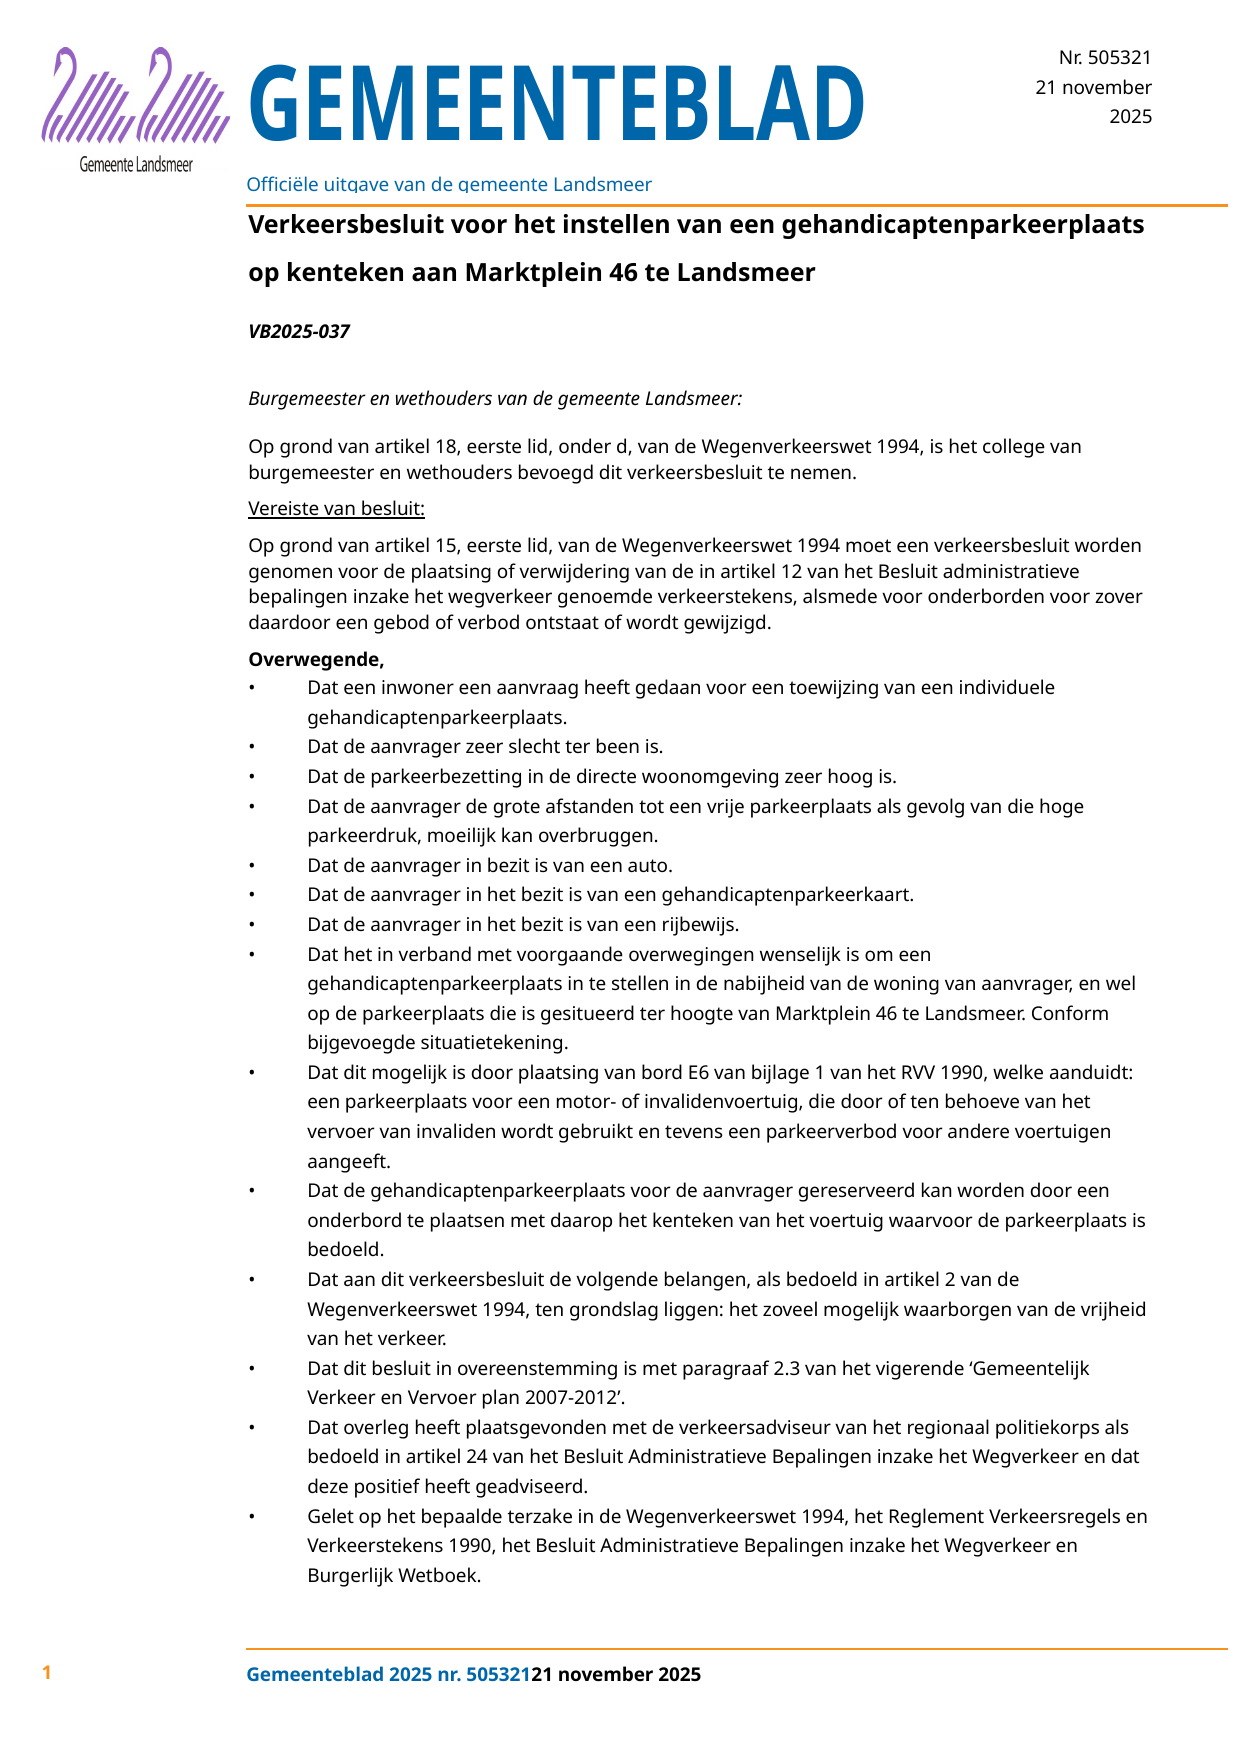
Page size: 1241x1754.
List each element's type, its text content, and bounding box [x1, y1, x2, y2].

list Dat de parkeerbezetting in de directe woonomgeving zeer hoog is. [248, 763, 1152, 789]
list Dat het in verband met voorgaande overwegingen wenselijk is om een gehandicaptenparkeerplaats in te stellen in de nabijheid van de woning van aanvrager, en wel op de parkeerplaats die is gesitueerd ter hoogte van Marktplein 46 te Landsmeer. Conform bijgevoegde situatietekening. [248, 941, 1152, 1055]
list Gelet op het bepaalde terzake in de Wegenverkeerswet 1994, het Reglement Verkeersregels en Verkeerstekens 1990, het Besluit Administratieve Bepalingen inzake het Wegverkeer en Burgerlijk Wetboek. [248, 1503, 1152, 1588]
list Dat de aanvrager zeer slecht ter been is. [248, 734, 1152, 759]
list Dat de aanvrager in het bezit is van een gehandicaptenparkeerkaart. [248, 882, 1152, 907]
list Dat de aanvrager in het bezit is van een rijbewijs. [248, 911, 1152, 937]
text Vereiste van besluit: [248, 496, 1152, 521]
text VB2025-037 [248, 318, 1152, 344]
list Dat de aanvrager in bezit is van een auto. [248, 852, 1152, 878]
list Dat de gehandicaptenparkeerplaats voor de aanvrager gereserveerd kan worden door een onderbord te plaatsen met daarop het kenteken van het voertuig waarvoor de parkeerplaats is bedoeld. [248, 1177, 1152, 1262]
list Dat de aanvrager de grote afstanden tot een vrije parkeerplaats als gevolg van die hoge parkeerdruk, moeilijk kan overbruggen. [248, 793, 1152, 848]
text Op grond van artikel 18, eerste lid, onder d, van de Wegenverkeerswet 1994, is het college van burgemeester en wethouders bevoegd dit verkeersbesluit te nemen. [248, 433, 1152, 485]
picture [41, 47, 231, 172]
list Dat een inwoner een aanvraag heeft gedaan voor een toewijzing van een individuele gehandicaptenparkeerplaats. [248, 674, 1152, 730]
list Dat aan dit verkeersbesluit de volgende belangen, als bedoeld in artikel 2 van de Wegenverkeerswet 1994, ten grondslag liggen: het zoveel mogelijk waarborgen van de vrijheid van het verkeer. [248, 1266, 1152, 1351]
text Op grond van artikel 15, eerste lid, van de Wegenverkeerswet 1994 moet een verkeersbesluit worden genomen voor de plaatsing of verwijdering van de in artikel 12 van het Besluit administratieve bepalingen inzake het wegverkeer genoemde verkeerstekens, alsmede voor onderborden voor zover daardoor een gebod of verbod ontstaat of wordt gewijzigd. [248, 532, 1152, 635]
text Burgemeester en wethouders van de gemeente Landsmeer: [248, 386, 1152, 411]
list Dat dit mogelijk is door plaatsing van bord E6 van bijlage 1 van het RVV 1990, welke aanduidt: een parkeerplaats voor een motor- of invalidenvoertuig, die door of ten behoeve van het vervoer van invaliden wordt gebruikt en tevens een parkeerverbod voor andere voertuigen aangeeft. [248, 1059, 1152, 1173]
list Dat overleg heeft plaatsgevonden met de verkeersadviseur van het regionaal politiekorps als bedoeld in artikel 24 van het Besluit Administratieve Bepalingen inzake het Wegverkeer en dat deze positief heeft geadviseerd. [248, 1414, 1152, 1499]
text Overwegende, [248, 646, 1152, 672]
list Dat dit besluit in overeenstemming is met paragraaf 2.3 van het vigerende ‘Gemeentelijk Verkeer en Vervoer plan 2007-2012’. [248, 1355, 1152, 1410]
text Verkeersbesluit voor het instellen van een gehandicaptenparkeerplaats op kenteken aan Marktplein 46 te Landsmeer [248, 207, 1152, 288]
